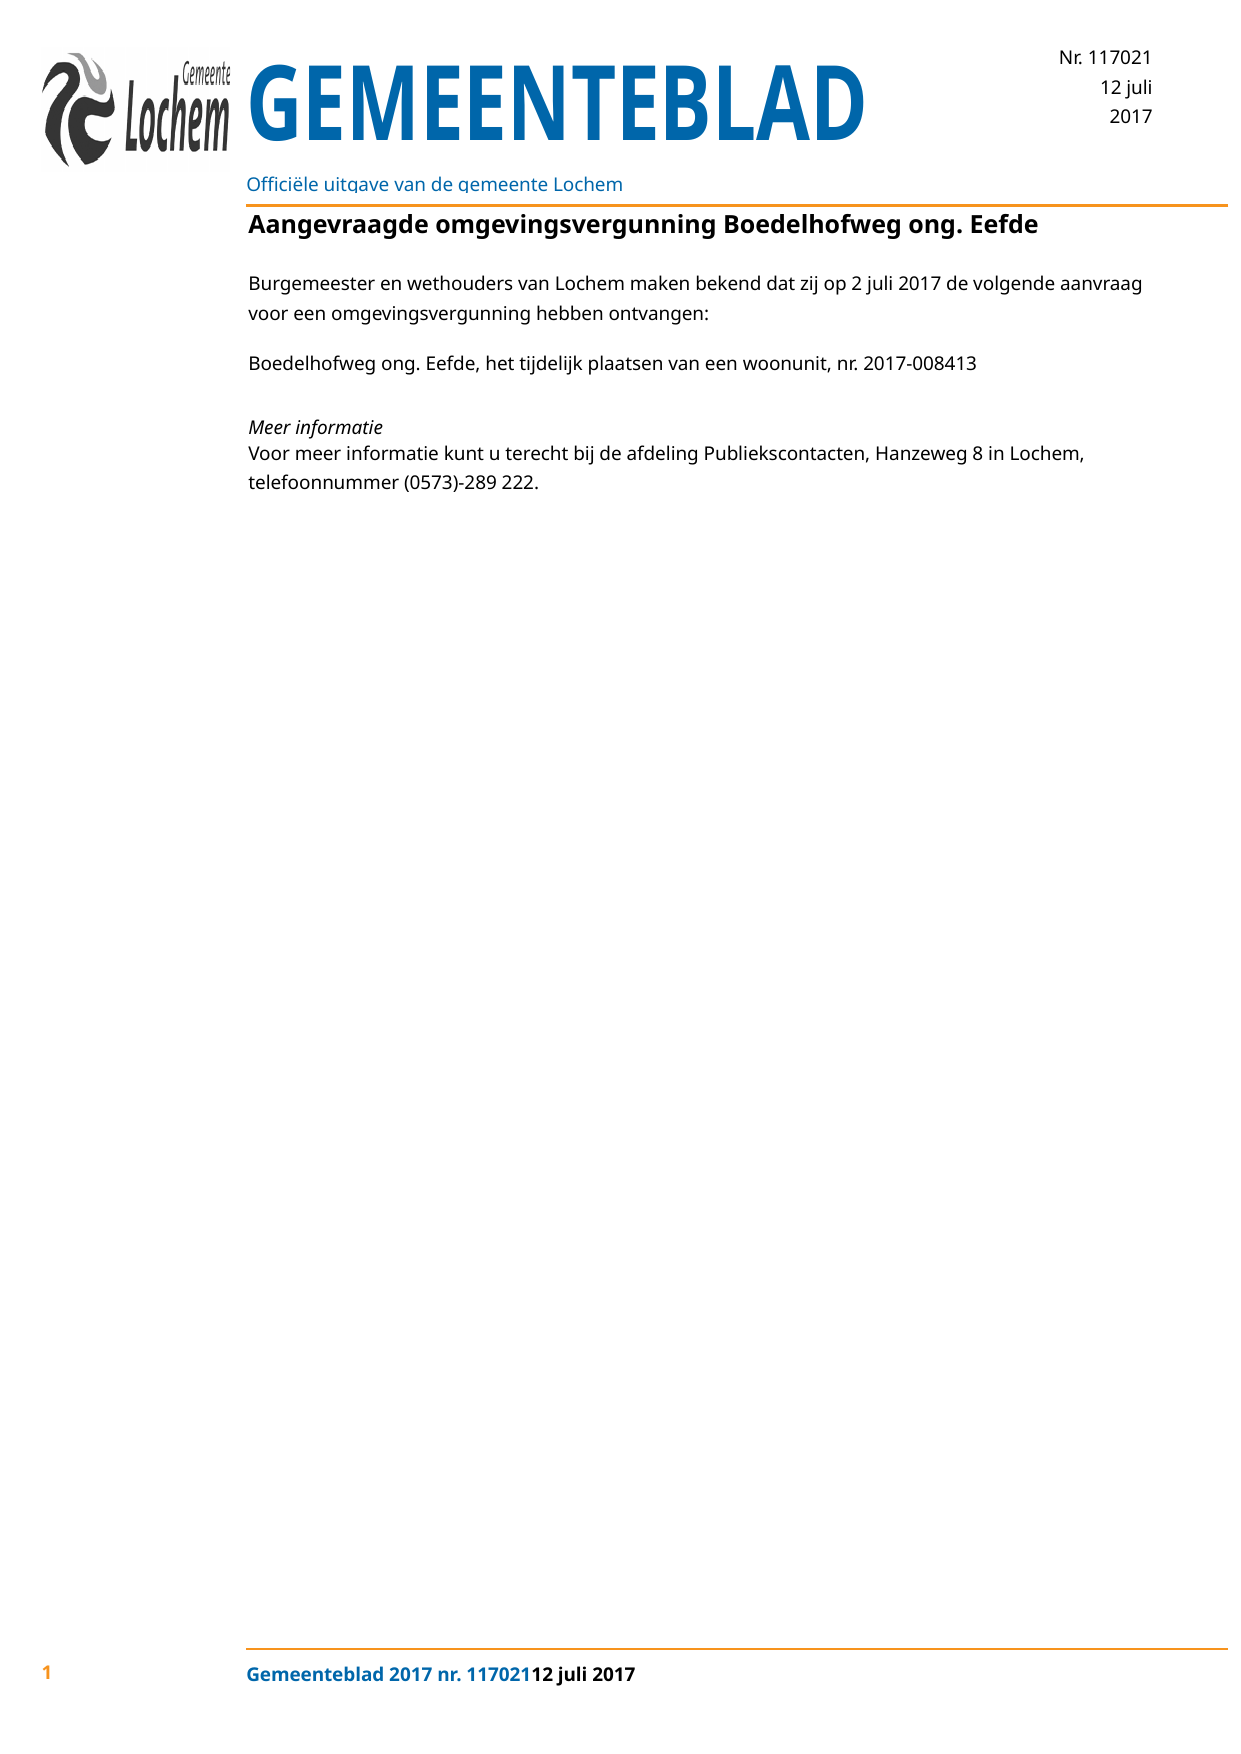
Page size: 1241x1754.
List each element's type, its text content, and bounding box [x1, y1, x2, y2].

picture [41, 47, 231, 172]
text Voor meer informatie kunt u terecht bij de afdeling Publiekscontacten, Hanzeweg 8 in Lochem, telefoonnummer (0573)-289 222. [248, 440, 1152, 495]
text Boedelhofweg ong. Eefde, het tijdelijk plaatsen van een woonunit, nr. 2017-008413 [248, 350, 1152, 376]
text Aangevraagde omgevingsvergunning Boedelhofweg ong. Eefde [248, 207, 1152, 241]
text Meer informatie [248, 414, 1152, 440]
text Burgemeester en wethouders van Lochem maken bekend dat zij op 2 juli 2017 de volgende aanvraag voor een omgevingsvergunning hebben ontvangen: [248, 270, 1152, 326]
